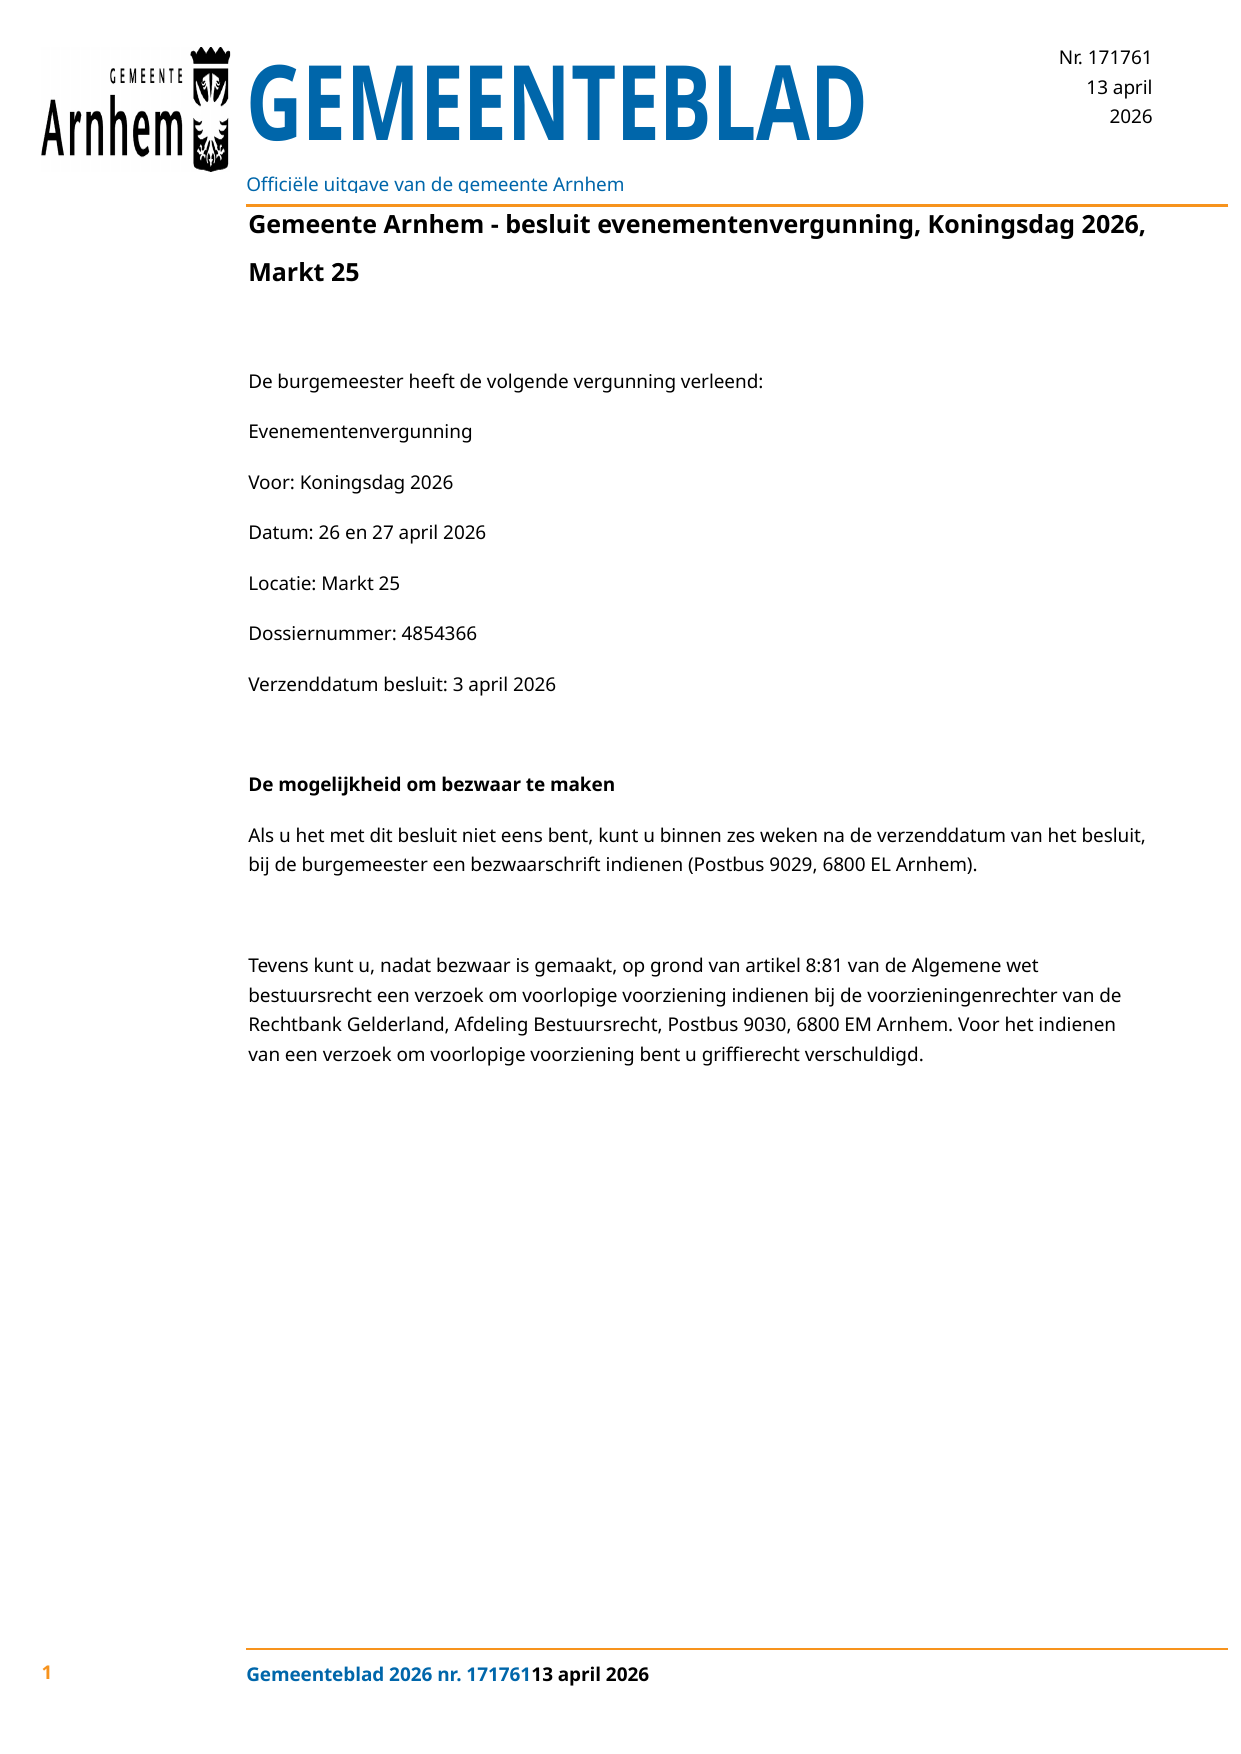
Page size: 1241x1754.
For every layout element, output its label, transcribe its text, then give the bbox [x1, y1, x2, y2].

text Evenementenvergunning [248, 419, 1152, 444]
text Verzenddatum besluit: 3 april 2026 [248, 671, 1152, 697]
text Datum: 26 en 27 april 2026 [248, 519, 1152, 545]
text Voor: Koningsdag 2026 [248, 469, 1152, 495]
text Locatie: Markt 25 [248, 570, 1152, 596]
text De mogelijkheid om bezwaar te maken [248, 772, 1152, 797]
picture [41, 47, 231, 172]
text De burgemeester heeft de volgende vergunning verleend: [248, 368, 1152, 394]
text Als u het met dit besluit niet eens bent, kunt u binnen zes weken na de verzenddatum van het besluit, bij de burgemeester een bezwaarschrift indienen (Postbus 9029, 6800 EL Arnhem). [248, 822, 1152, 877]
text Dossiernummer: 4854366 [248, 620, 1152, 646]
text Tevens kunt u, nadat bezwaar is gemaakt, op grond van artikel 8:81 van de Algemene wet bestuursrecht een verzoek om voorlopige voorziening indienen bij de voorzieningenrechter van de Rechtbank Gelderland, Afdeling Bestuursrecht, Postbus 9030, 6800 EM Arnhem. Voor het indienen van een verzoek om voorlopige voorziening bent u griffierecht verschuldigd. [248, 952, 1152, 1067]
text Gemeente Arnhem - besluit evenementenvergunning, Koningsdag 2026, Markt 25 [248, 207, 1152, 288]
